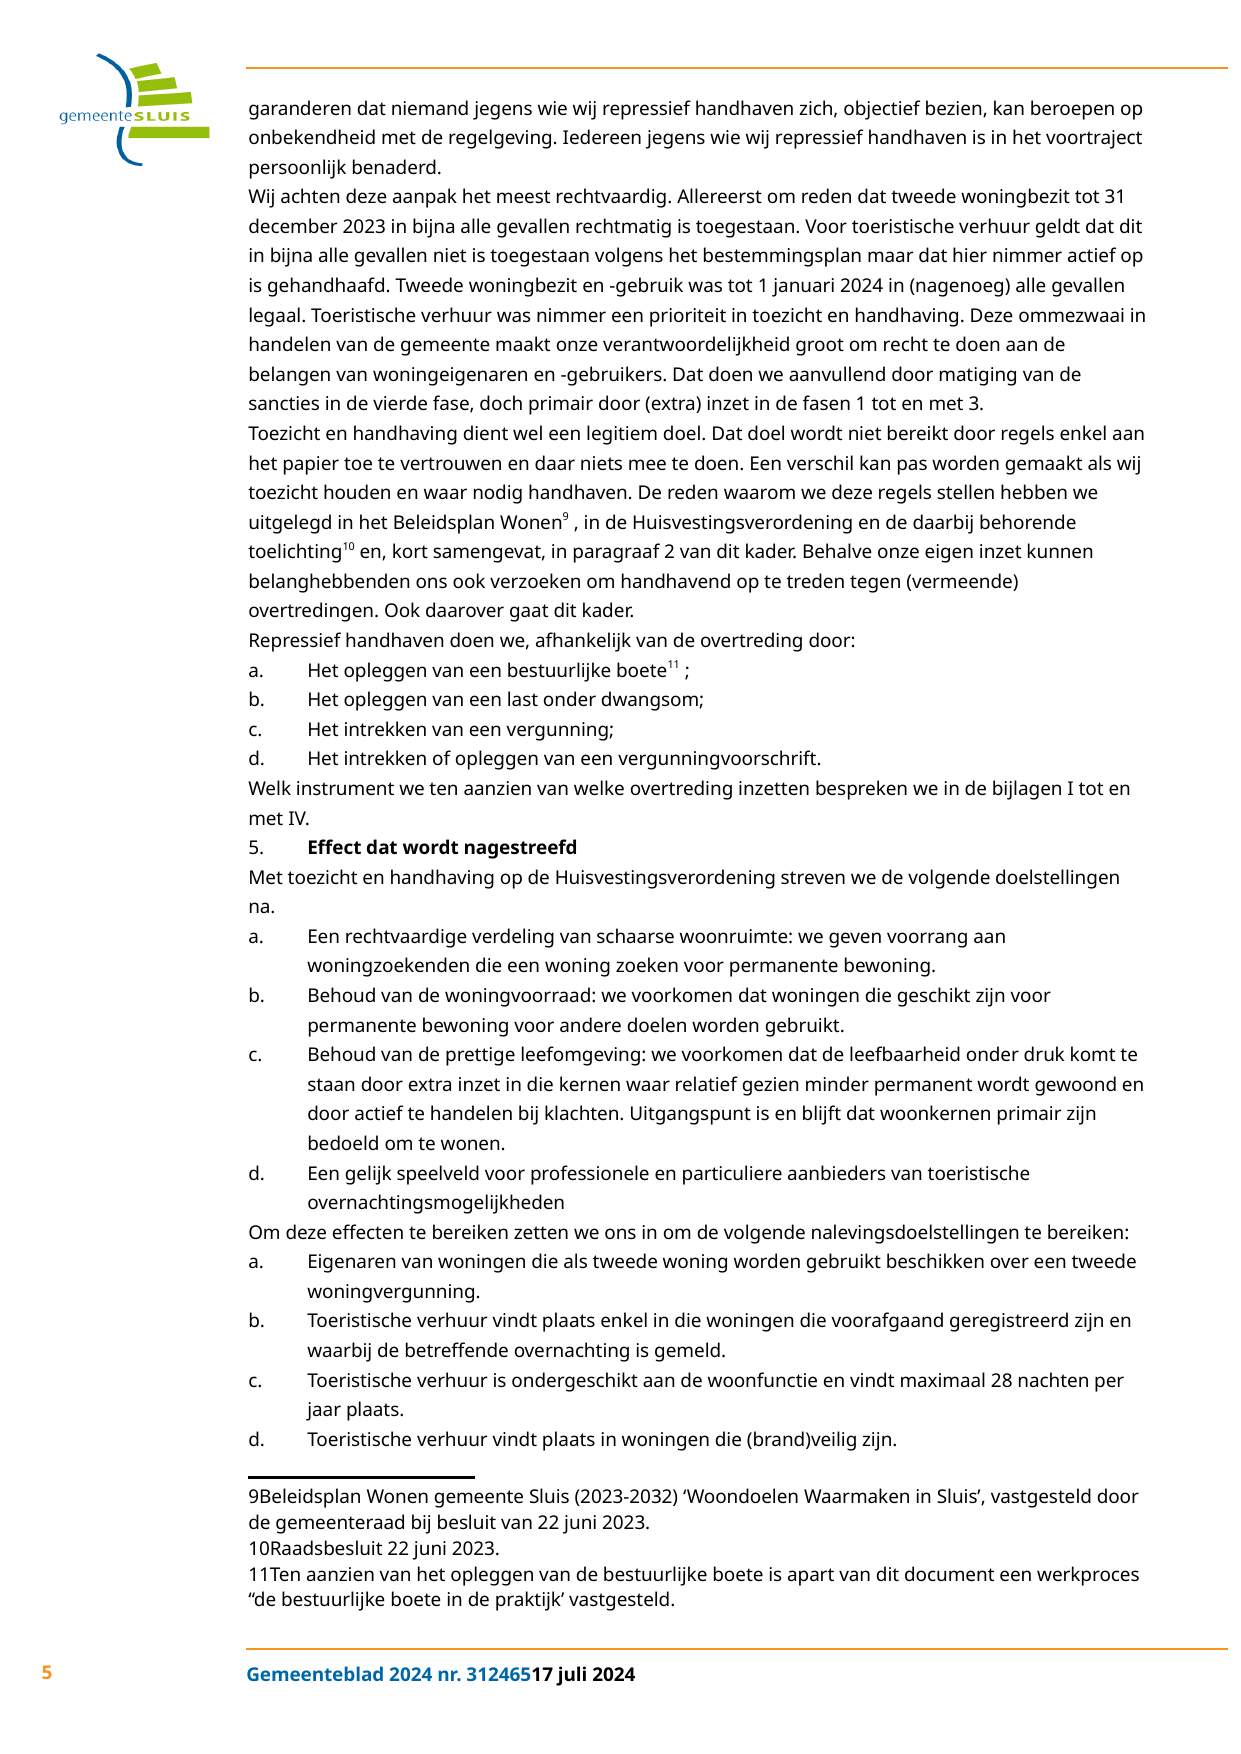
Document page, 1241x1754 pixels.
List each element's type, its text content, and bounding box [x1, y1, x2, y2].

list Toeristische verhuur vindt plaats in woningen die (brand)veilig zijn. [248, 1426, 1152, 1452]
list Het intrekken of opleggen van een vergunningvoorschrift. [248, 746, 1152, 771]
text Om deze effecten te bereiken zetten we ons in om de volgende nalevingsdoelstellingen te bereiken: [248, 1219, 1152, 1245]
list Ten aanzien van het opleggen van de bestuurlijke boete is apart van dit document een werkproces “de bestuurlijke boete in de praktijk’ vastgesteld. [248, 1561, 1152, 1612]
list Toeristische verhuur vindt plaats enkel in die woningen die voorafgaand geregistreerd zijn en waarbij de betreffende overnachting is gemeld. [248, 1308, 1152, 1363]
text garanderen dat niemand jegens wie wij repressief handhaven zich, objectief bezien, kan beroepen op onbekendheid met de regelgeving. Iedereen jegens wie wij repressief handhaven is in het voortraject persoonlijk benaderd. [248, 95, 1152, 180]
list Het opleggen van een bestuurlijke boete ; [248, 657, 1152, 683]
picture [41, 47, 231, 172]
text Wij achten deze aanpak het meest rechtvaardig. Allereerst om reden dat tweede woningbezit tot 31 december 2023 in bijna alle gevallen rechtmatig is toegestaan. Voor toeristische verhuur geldt dat dit in bijna alle gevallen niet is toegestaan volgens het bestemmingsplan maar dat hier nimmer actief op is gehandhaafd. Tweede woningbezit en -gebruik was tot 1 januari 2024 in (nagenoeg) alle gevallen legaal. Toeristische verhuur was nimmer een prioriteit in toezicht en handhaving. Deze ommezwaai in handelen van de gemeente maakt onze verantwoordelijkheid groot om recht te doen aan de belangen van woningeigenaren en -gebruikers. Dat doen we aanvullend door matiging van de sancties in de vierde fase, doch primair door (extra) inzet in de fasen 1 tot en met 3. [248, 183, 1152, 416]
text Toezicht en handhaving dient wel een legitiem doel. Dat doel wordt niet bereikt door regels enkel aan het papier toe te vertrouwen en daar niets mee te doen. Een verschil kan pas worden gemaakt als wij toezicht houden en waar nodig handhaven. De reden waarom we deze regels stellen hebben we uitgelegd in het Beleidsplan Wonen , in de Huisvestingsverordening en de daarbij behorende toelichting en, kort samengevat, in paragraaf 2 van dit kader. Behalve onze eigen inzet kunnen belanghebbenden ons ook verzoeken om handhavend op te treden tegen (vermeende) overtredingen. Ook daarover gaat dit kader. [248, 420, 1152, 623]
list Behoud van de prettige leefomgeving: we voorkomen dat de leefbaarheid onder druk komt te staan door extra inzet in die kernen waar relatief gezien minder permanent wordt gewoond en door actief te handelen bij klachten. Uitgangspunt is en blijft dat woonkernen primair zijn bedoeld om te wonen. [248, 1041, 1152, 1156]
text Welk instrument we ten aanzien van welke overtreding inzetten bespreken we in de bijlagen I tot en met IV. [248, 775, 1152, 831]
list Het intrekken van een vergunning; [248, 716, 1152, 742]
text Met toezicht en handhaving op de Huisvestingsverordening streven we de volgende doelstellingen na. [248, 864, 1152, 919]
text Repressief handhaven doen we, afhankelijk van de overtreding door: [248, 627, 1152, 653]
list Eigenaren van woningen die als tweede woning worden gebruikt beschikken over een tweede woningvergunning. [248, 1248, 1152, 1304]
list Behoud van de woningvoorraad: we voorkomen dat woningen die geschikt zijn voor permanente bewoning voor andere doelen worden gebruikt. [248, 982, 1152, 1038]
text Raadsbesluit 22 juni 2023. [248, 1535, 1152, 1561]
list Een rechtvaardige verdeling van schaarse woonruimte: we geven voorrang aan woningzoekenden die een woning zoeken voor permanente bewoning. [248, 923, 1152, 978]
list Toeristische verhuur is ondergeschikt aan de woonfunctie en vindt maximaal 28 nachten per jaar plaats. [248, 1367, 1152, 1422]
list Het opleggen van een last onder dwangsom; [248, 686, 1152, 712]
list Een gelijk speelveld voor professionele en particuliere aanbieders van toeristische overnachtingsmogelijkheden [248, 1160, 1152, 1215]
text Beleidsplan Wonen gemeente Sluis (2023-2032) ‘Woondoelen Waarmaken in Sluis’, vastgesteld door de gemeenteraad bij besluit van 22 juni 2023. [248, 1483, 1152, 1535]
list Effect dat wordt nagestreefd [248, 834, 1152, 860]
